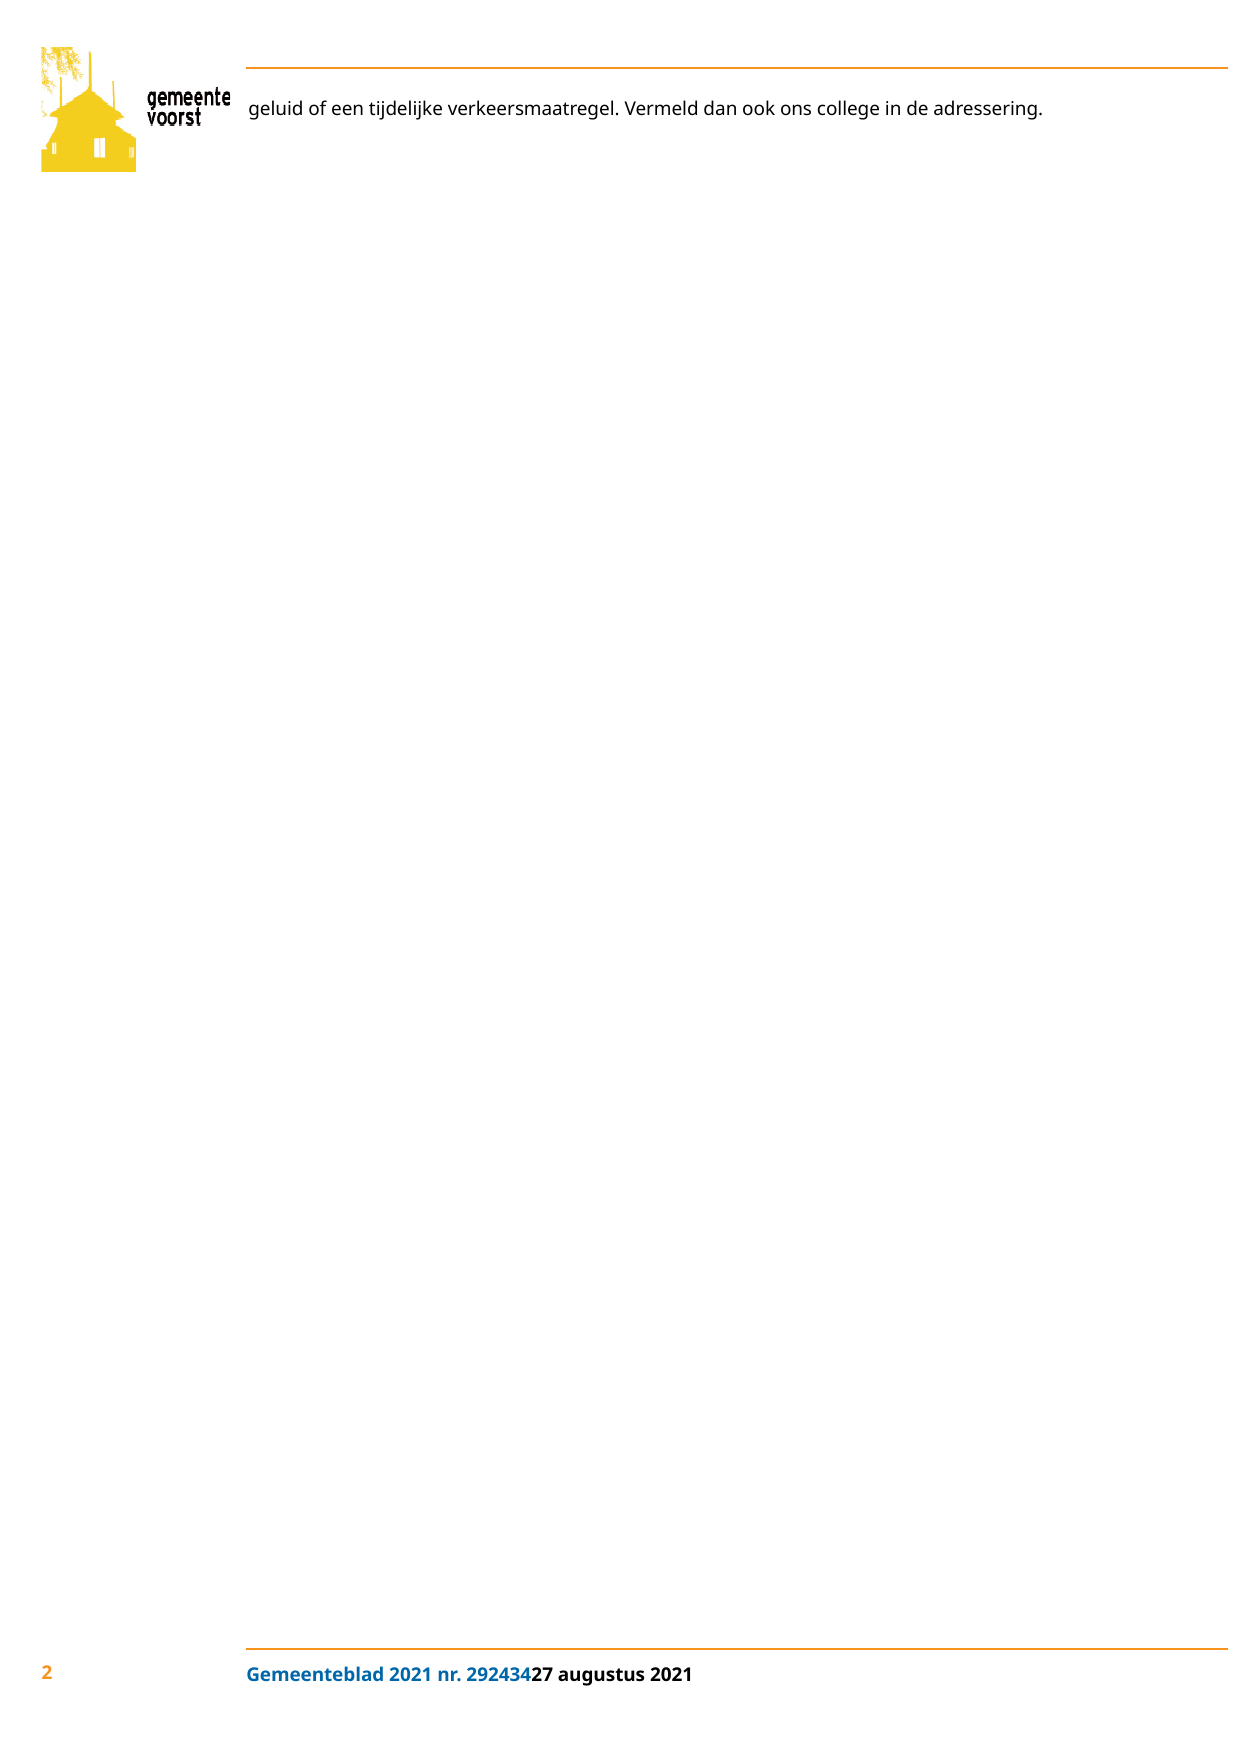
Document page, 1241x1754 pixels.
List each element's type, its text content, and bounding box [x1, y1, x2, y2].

picture [41, 47, 231, 172]
text geluid of een tijdelijke verkeersmaatregel. Vermeld dan ook ons college in de adressering. [248, 95, 1152, 121]
